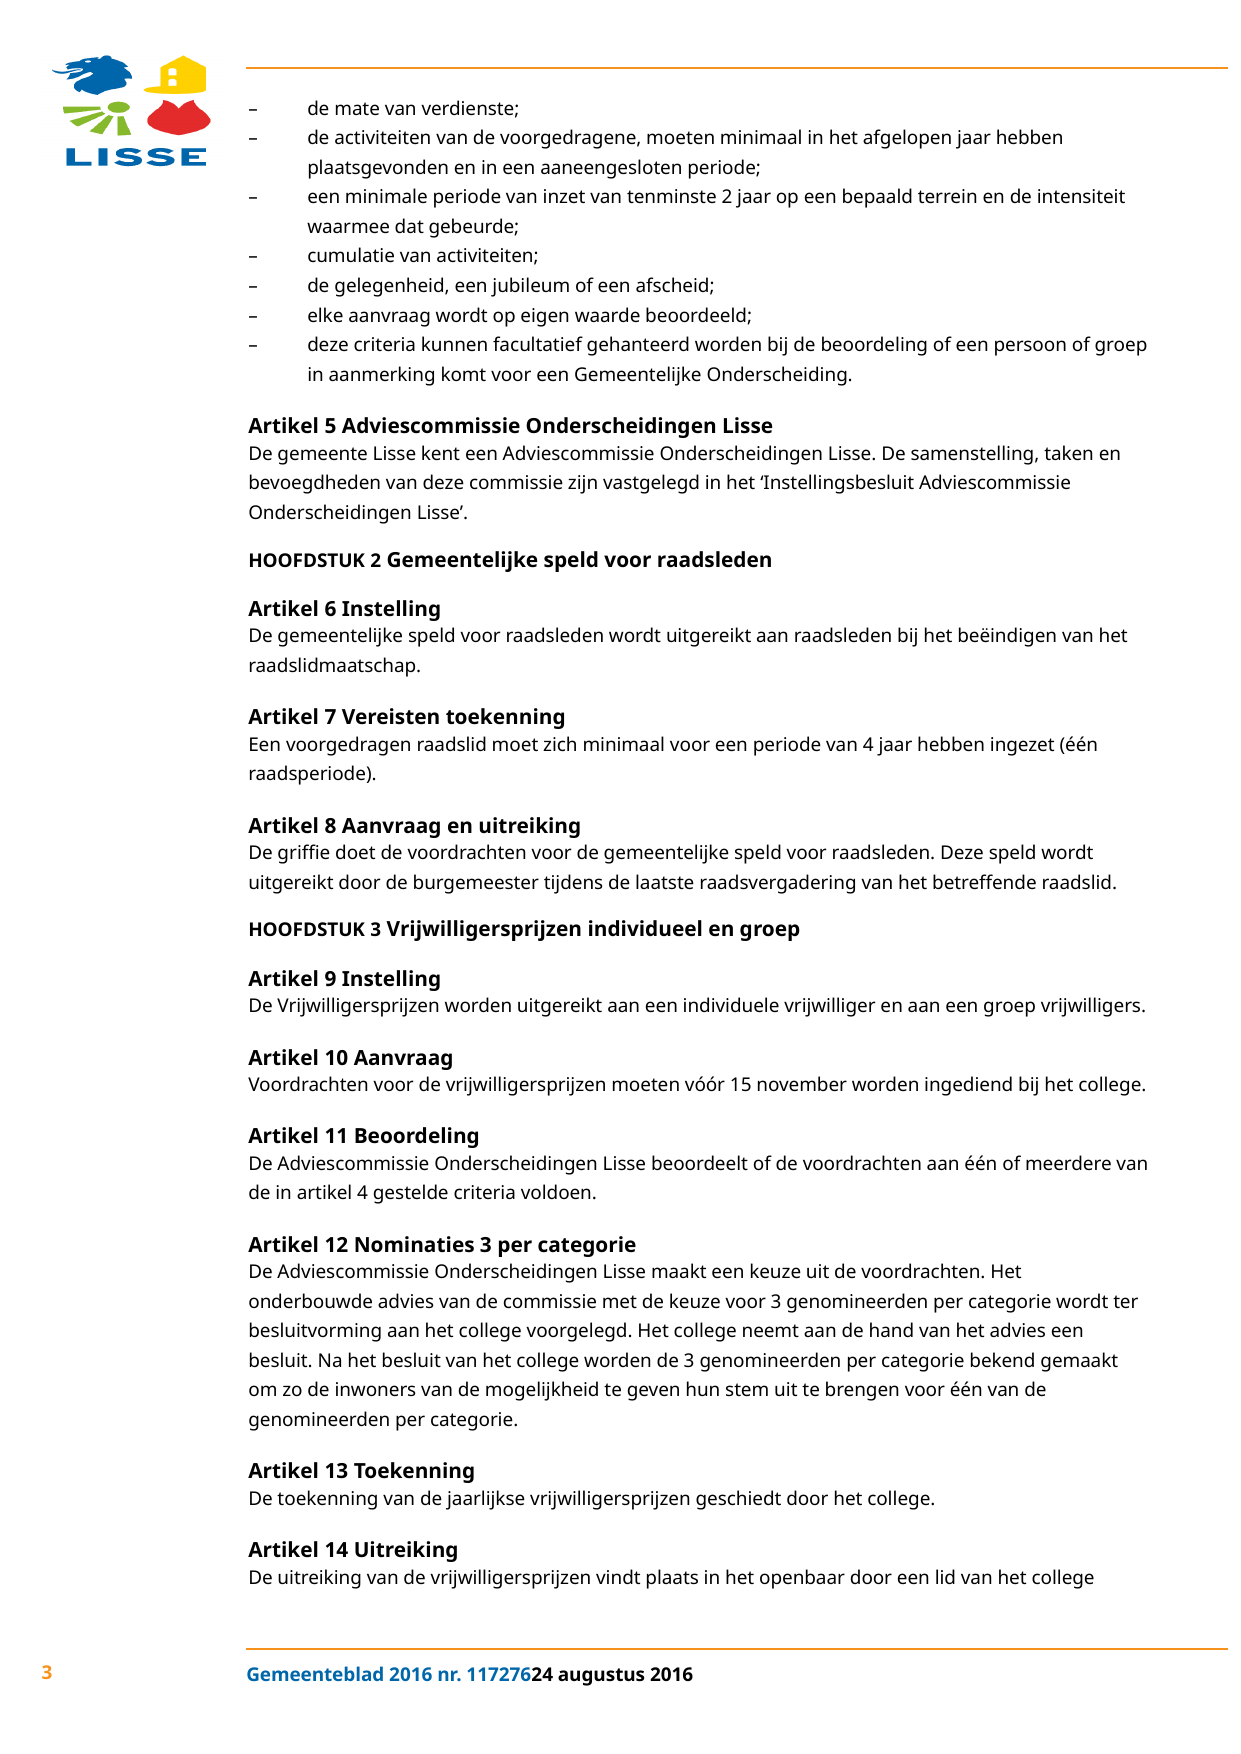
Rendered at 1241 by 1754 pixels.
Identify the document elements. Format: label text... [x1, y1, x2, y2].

list de activiteiten van de voorgedragene, moeten minimaal in het afgelopen jaar hebben plaatsgevonden en in een aaneengesloten periode; [248, 124, 1152, 180]
list de mate van verdienste; [248, 95, 1152, 121]
text Artikel 10 Aanvraag [248, 1043, 1152, 1071]
text De uitreiking van de vrijwilligersprijzen vindt plaats in het openbaar door een lid van het college [248, 1564, 1152, 1590]
text De toekenning van de jaarlijkse vrijwilligersprijzen geschiedt door het college. [248, 1485, 1152, 1511]
text Artikel 11 Beoordeling [248, 1121, 1152, 1150]
text Voordrachten voor de vrijwilligersprijzen moeten vóór 15 november worden ingediend bij het college. [248, 1071, 1152, 1097]
text Artikel 12 Nominaties 3 per categorie [248, 1230, 1152, 1258]
text De gemeente Lisse kent een Adviescommissie Onderscheidingen Lisse. De samenstelling, taken en bevoegdheden van deze commissie zijn vastgelegd in het ‘Instellingsbesluit Adviescommissie Onderscheidingen Lisse’. [248, 440, 1152, 525]
text HOOFDSTUK 2 Gemeentelijke speld voor raadsleden [248, 545, 1152, 573]
text De Adviescommissie Onderscheidingen Lisse beoordeelt of de voordrachten aan één of meerdere van de in artikel 4 gestelde criteria voldoen. [248, 1150, 1152, 1205]
text Artikel 5 Adviescommissie Onderscheidingen Lisse [248, 411, 1152, 440]
list de gelegenheid, een jubileum of een afscheid; [248, 272, 1152, 298]
text Artikel 6 Instelling [248, 594, 1152, 622]
text Artikel 14 Uitreiking [248, 1536, 1152, 1564]
text Artikel 7 Vereisten toekenning [248, 702, 1152, 731]
text De griffie doet de voordrachten voor de gemeentelijke speld voor raadsleden. Deze speld wordt uitgereikt door de burgemeester tijdens de laatste raadsvergadering van het betreffende raadslid. [248, 839, 1152, 894]
text Een voorgedragen raadslid moet zich minimaal voor een periode van 4 jaar hebben ingezet (één raadsperiode). [248, 731, 1152, 786]
text De gemeentelijke speld voor raadsleden wordt uitgereikt aan raadsleden bij het beëindigen van het raadslidmaatschap. [248, 622, 1152, 678]
text De Vrijwilligersprijzen worden uitgereikt aan een individuele vrijwilliger en aan een groep vrijwilligers. [248, 992, 1152, 1018]
list elke aanvraag wordt op eigen waarde beoordeeld; [248, 302, 1152, 328]
text HOOFDSTUK 3 Vrijwilligersprijzen individueel en groep [248, 914, 1152, 943]
text Artikel 8 Aanvraag en uitreiking [248, 811, 1152, 839]
list een minimale periode van inzet van tenminste 2 jaar op een bepaald terrein en de intensiteit waarmee dat gebeurde; [248, 183, 1152, 239]
list cumulatie van activiteiten; [248, 243, 1152, 268]
text Artikel 13 Toekenning [248, 1457, 1152, 1485]
text De Adviescommissie Onderscheidingen Lisse maakt een keuze uit de voordrachten. Het onderbouwde advies van de commissie met de keuze voor 3 genomineerden per categorie wordt ter besluitvorming aan het college voorgelegd. Het college neemt aan de hand van het advies een besluit. Na het besluit van het college worden de 3 genomineerden per categorie bekend gemaakt om zo de inwoners van de mogelijkheid te geven hun stem uit te brengen voor één van de genomineerden per categorie. [248, 1258, 1152, 1432]
text Artikel 9 Instelling [248, 964, 1152, 992]
picture [41, 47, 231, 172]
list deze criteria kunnen facultatief gehanteerd worden bij de beoordeling of een persoon of groep in aanmerking komt voor een Gemeentelijke Onderscheiding. [248, 331, 1152, 387]
